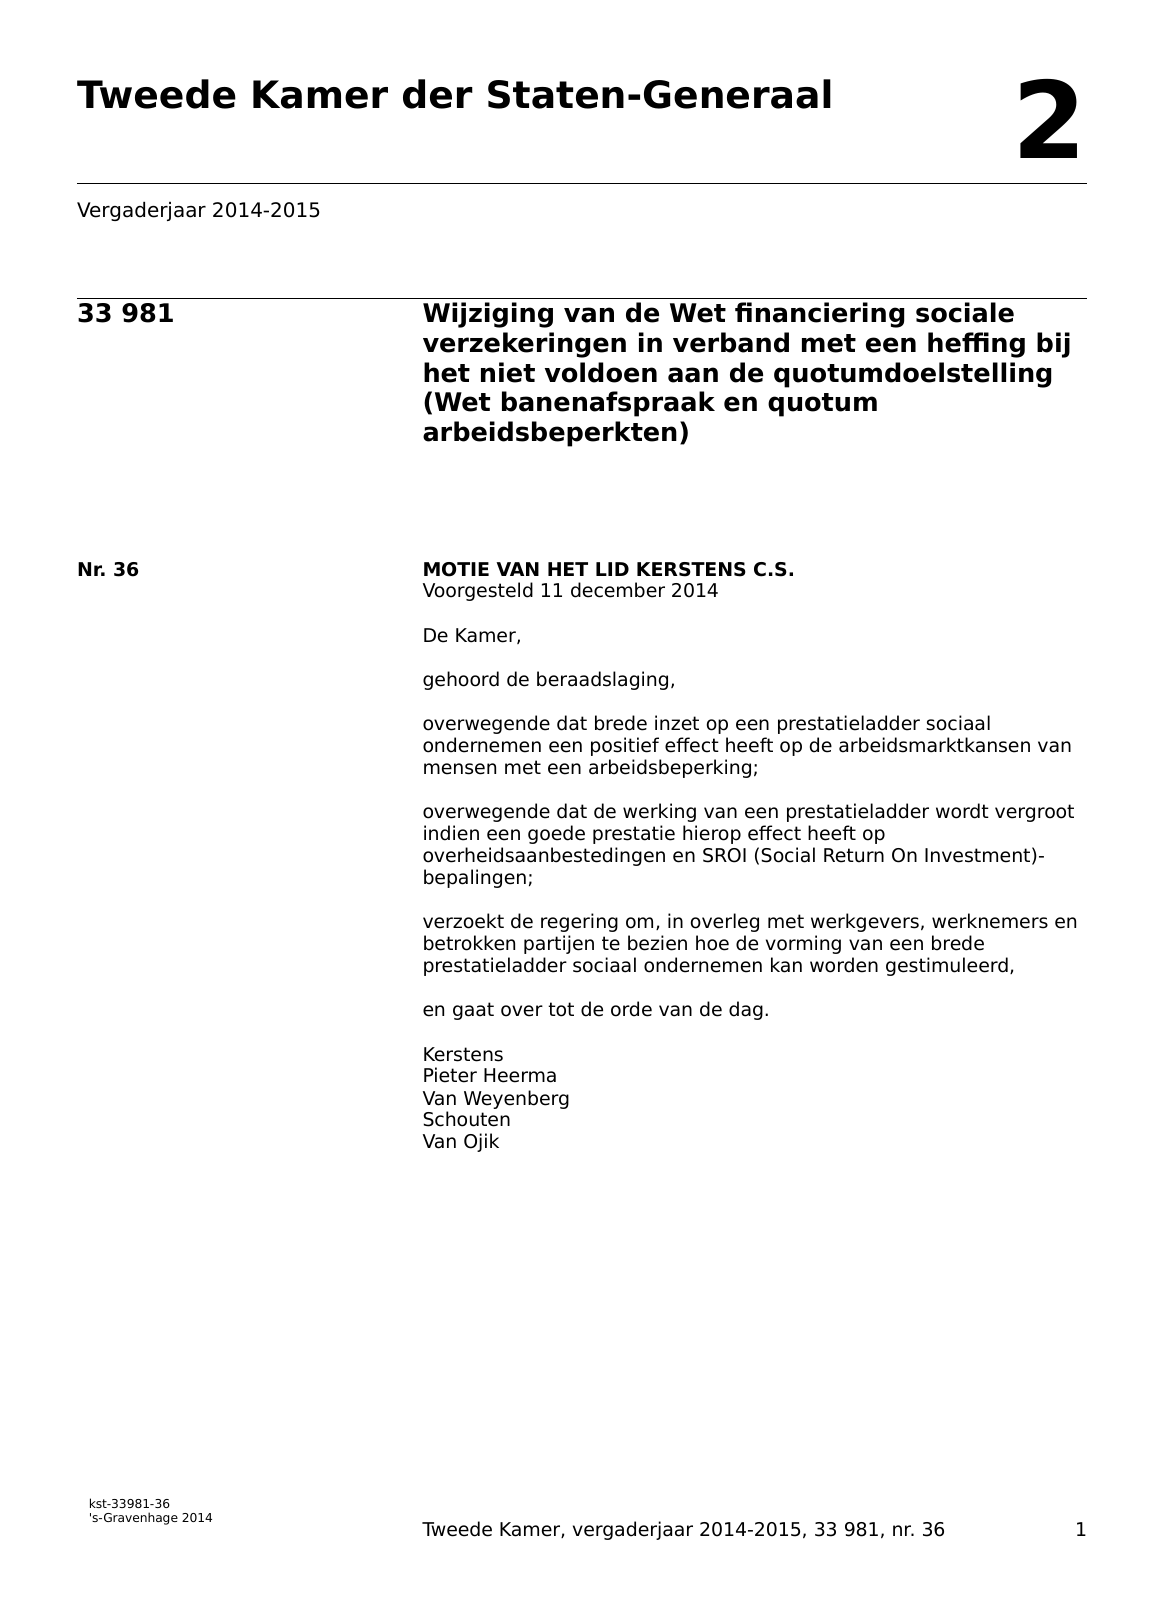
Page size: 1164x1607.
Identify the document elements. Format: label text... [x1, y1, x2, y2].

text Kerstens [422, 1043, 1087, 1065]
text en gaat over tot de orde van de dag. [422, 999, 1087, 1021]
text kst-33981-36 [88, 1497, 323, 1511]
text Van Ojik [422, 1131, 1087, 1153]
text Voorgesteld 11 december 2014 [422, 580, 1087, 602]
text Pieter Heerma [422, 1065, 1087, 1087]
text overwegende dat brede inzet op een prestatieladder sociaal ondernemen een positief effect heeft op de arbeidsmarktkansen van mensen met een arbeidsbeperking; [422, 713, 1087, 779]
table_cell Vergaderjaar 2014-2015 [77, 184, 1087, 298]
table_header Tweede Kamer der Staten-Generaal [77, 59, 886, 183]
text overwegende dat de werking van een prestatieladder wordt vergroot indien een goede prestatie hierop effect heeft op overheidsaanbestedingen en SROI (Social Return On Investment)-bepalingen; [422, 801, 1087, 889]
text gehoord de beraadslaging, [422, 669, 1087, 691]
text Schouten [422, 1109, 1087, 1131]
text Van Weyenberg [422, 1087, 1087, 1109]
table_header 2 [886, 59, 1087, 183]
subtitle Nr. 36 MOTIE VAN HET LID KERSTENS C.S. [77, 558, 1087, 580]
text verzoekt de regering om, in overleg met werkgevers, werknemers en betrokken partijen te bezien hoe de vorming van een brede prestatieladder sociaal ondernemen kan worden gestimuleerd, [422, 911, 1087, 977]
text 's-Gravenhage 2014 [88, 1511, 323, 1525]
subtitle 33 981 Wijziging van de Wet financiering sociale verzekeringen in verband met een heffing bij het niet voldoen aan de quotumdoelstelling (Wet banenafspraak en quotum arbeidsbeperkten) [77, 299, 1087, 447]
text De Kamer, [422, 624, 1087, 647]
